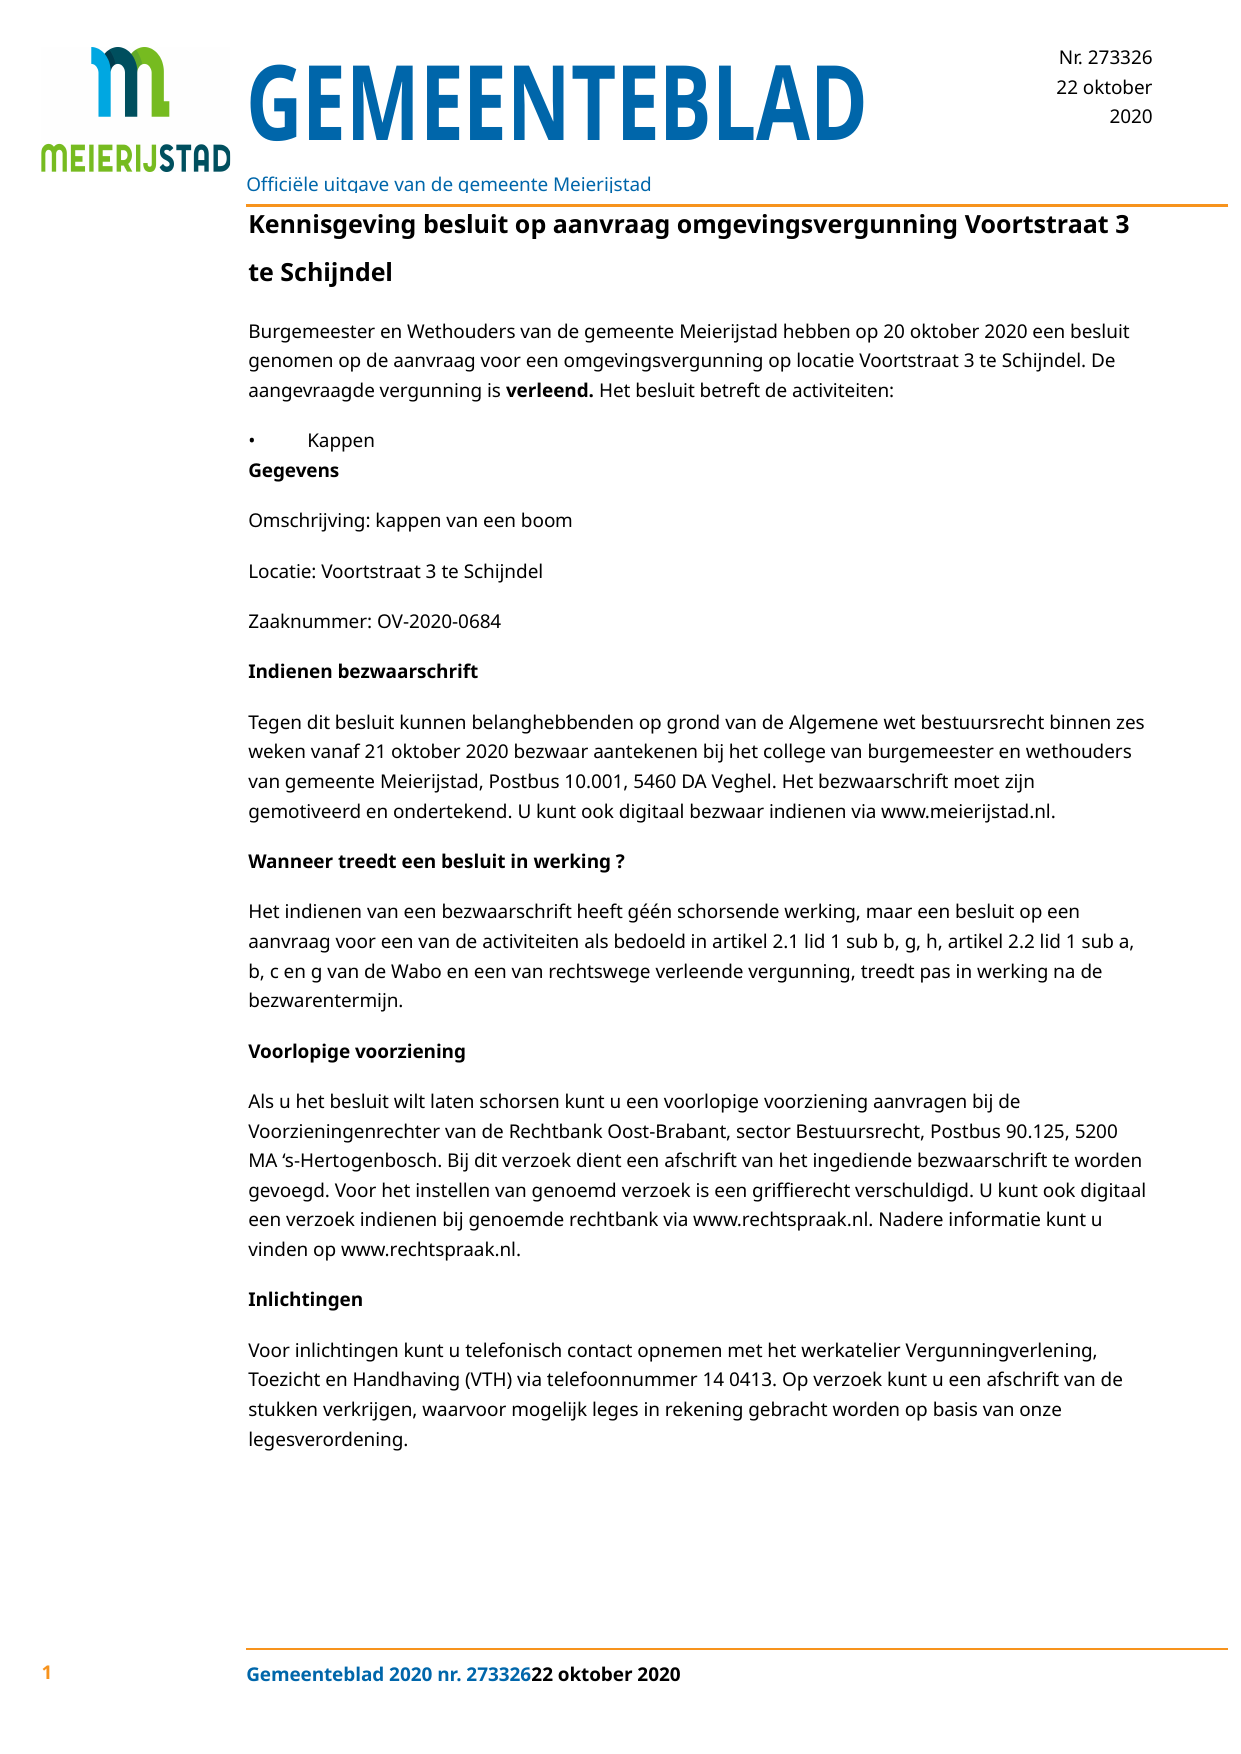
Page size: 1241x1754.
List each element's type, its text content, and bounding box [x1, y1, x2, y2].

text Als u het besluit wilt laten schorsen kunt u een voorlopige voorziening aanvragen bij de Voorzieningenrechter van de Rechtbank Oost-Brabant, sector Bestuursrecht, Postbus 90.125, 5200 MA ‘s-Hertogenbosch. Bij dit verzoek dient een afschrift van het ingediende bezwaarschrift te worden gevoegd. Voor het instellen van genoemd verzoek is een griffierecht verschuldigd. U kunt ook digitaal een verzoek indienen bij genoemde rechtbank via www.rechtspraak.nl. Nadere informatie kunt u vinden op www.rechtspraak.nl. [248, 1088, 1152, 1262]
text Locatie: Voortstraat 3 te Schijndel [248, 558, 1152, 584]
text Tegen dit besluit kunnen belanghebbenden op grond van de Algemene wet bestuursrecht binnen zes weken vanaf 21 oktober 2020 bezwaar aantekenen bij het college van burgemeester en wethouders van gemeente Meierijstad, Postbus 10.001, 5460 DA Veghel. Het bezwaarschrift moet zijn gemotiveerd en ondertekend. U kunt ook digitaal bezwaar indienen via www.meierijstad.nl. [248, 709, 1152, 824]
text Het indienen van een bezwaarschrift heeft géén schorsende werking, maar een besluit op een aanvraag voor een van de activiteiten als bedoeld in artikel 2.1 lid 1 sub b, g, h, artikel 2.2 lid 1 sub a, b, c en g van de Wabo en een van rechtswege verleende vergunning, treedt pas in werking na de bezwarentermijn. [248, 899, 1152, 1013]
text Indienen bezwaarschrift [248, 659, 1152, 684]
text Zaaknummer: OV-2020-0684 [248, 608, 1152, 634]
text Burgemeester en Wethouders van de gemeente Meierijstad hebben op 20 oktober 2020 een besluit genomen op de aanvraag voor een omgevingsvergunning op locatie Voortstraat 3 te Schijndel. De aangevraagde vergunning is verleend. Het besluit betreft de activiteiten: [248, 318, 1152, 403]
text Voorlopige voorziening [248, 1038, 1152, 1064]
text Kennisgeving besluit op aanvraag omgevingsvergunning Voortstraat 3 te Schijndel [248, 207, 1152, 288]
picture [41, 47, 231, 172]
text Wanneer treedt een besluit in werking ? [248, 848, 1152, 874]
text Inlichtingen [248, 1287, 1152, 1312]
text Omschrijving: kappen van een boom [248, 507, 1152, 533]
text Gegevens [248, 457, 1152, 483]
text Voor inlichtingen kunt u telefonisch contact opnemen met het werkatelier Vergunningverlening, Toezicht en Handhaving (VTH) via telefoonnummer 14 0413. Op verzoek kunt u een afschrift van de stukken verkrijgen, waarvoor mogelijk leges in rekening gebracht worden op basis van onze legesverordening. [248, 1337, 1152, 1452]
list Kappen [248, 427, 1152, 453]
